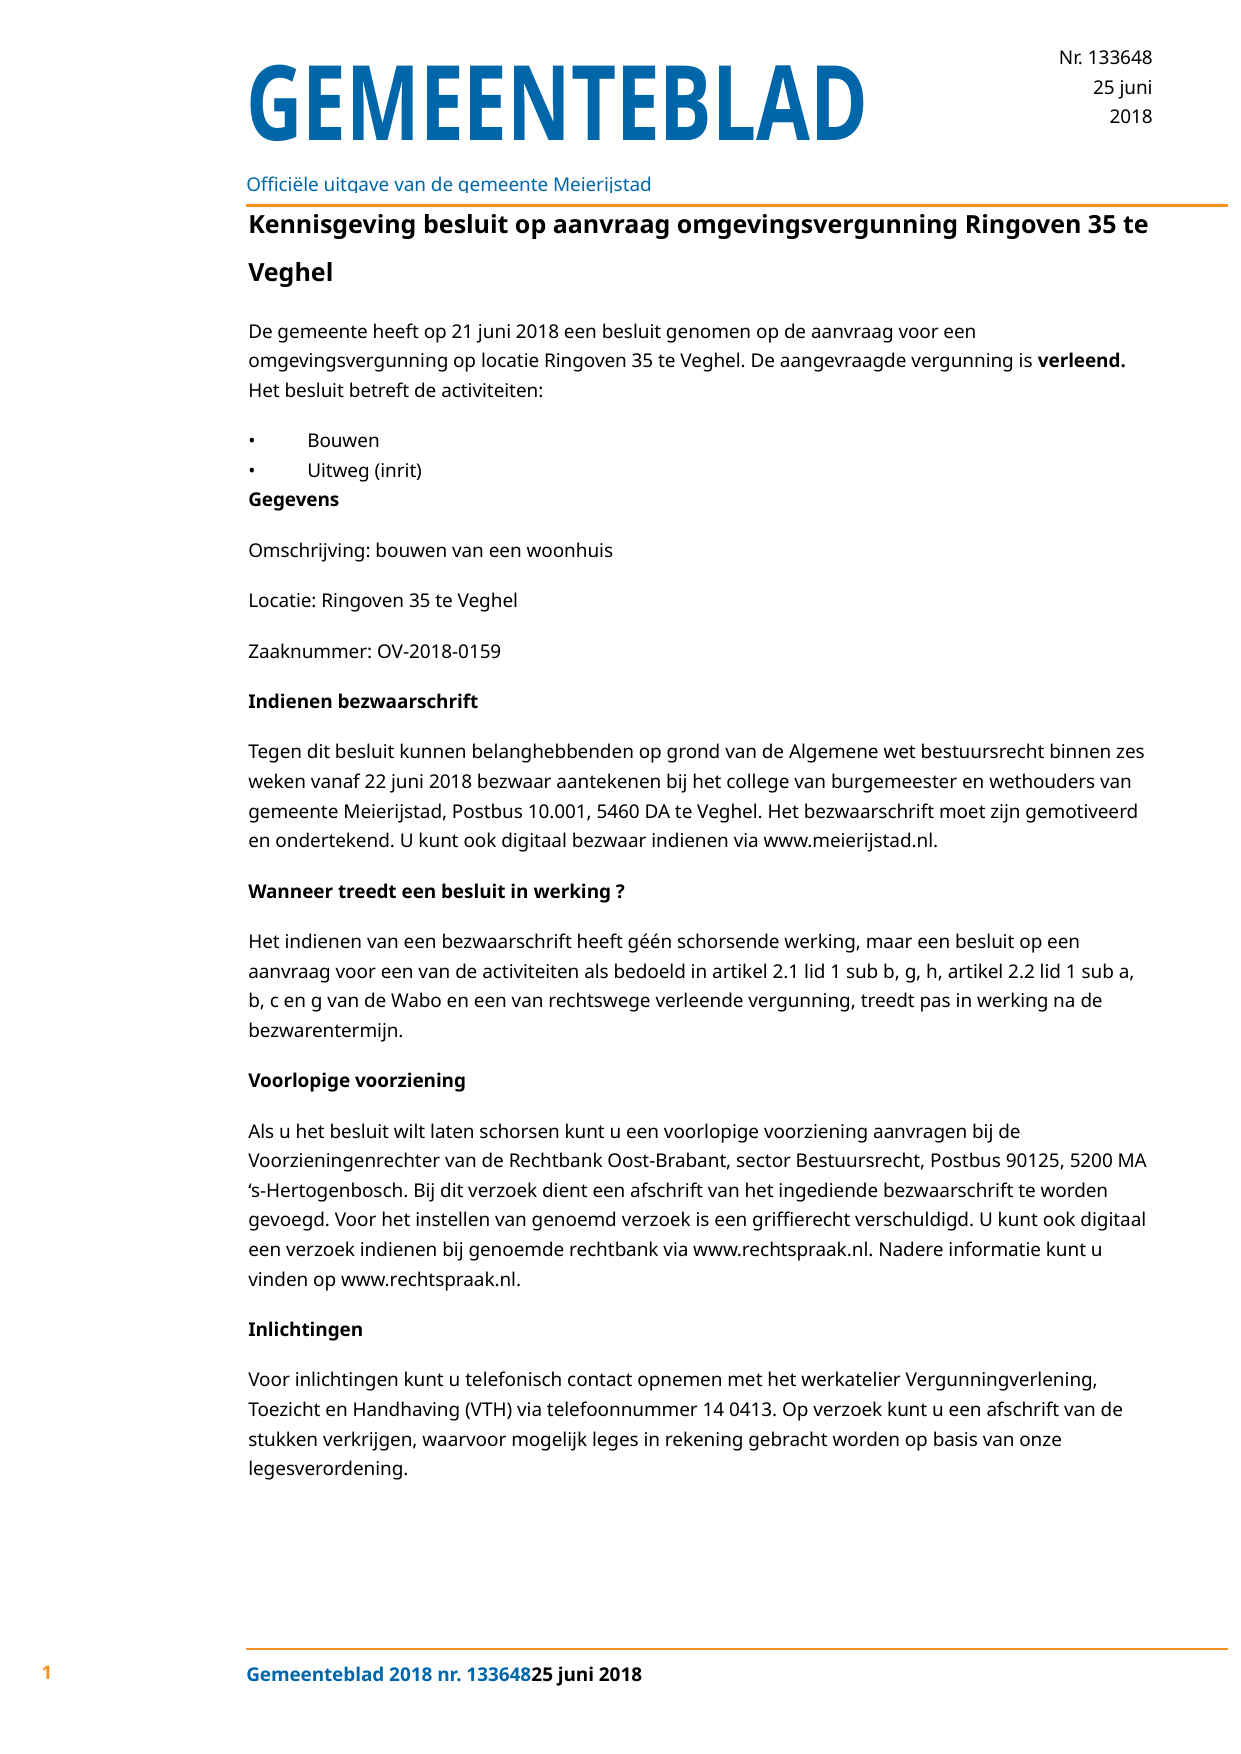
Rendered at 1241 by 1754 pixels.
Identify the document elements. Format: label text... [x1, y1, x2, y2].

text Omschrijving: bouwen van een woonhuis [248, 537, 1152, 563]
text Als u het besluit wilt laten schorsen kunt u een voorlopige voorziening aanvragen bij de Voorzieningenrechter van de Rechtbank Oost-Brabant, sector Bestuursrecht, Postbus 90125, 5200 MA ‘s-Hertogenbosch. Bij dit verzoek dient een afschrift van het ingediende bezwaarschrift te worden gevoegd. Voor het instellen van genoemd verzoek is een griffierecht verschuldigd. U kunt ook digitaal een verzoek indienen bij genoemde rechtbank via www.rechtspraak.nl. Nadere informatie kunt u vinden op www.rechtspraak.nl. [248, 1118, 1152, 1292]
text De gemeente heeft op 21 juni 2018 een besluit genomen op de aanvraag voor een omgevingsvergunning op locatie Ringoven 35 te Veghel. De aangevraagde vergunning is verleend. Het besluit betreft de activiteiten: [248, 318, 1152, 403]
text Het indienen van een bezwaarschrift heeft géén schorsende werking, maar een besluit op een aanvraag voor een van de activiteiten als bedoeld in artikel 2.1 lid 1 sub b, g, h, artikel 2.2 lid 1 sub a, b, c en g van de Wabo en een van rechtswege verleende vergunning, treedt pas in werking na de bezwarentermijn. [248, 928, 1152, 1043]
text Zaaknummer: OV-2018-0159 [248, 638, 1152, 664]
text Voorlopige voorziening [248, 1067, 1152, 1093]
text Locatie: Ringoven 35 te Veghel [248, 587, 1152, 613]
text Indienen bezwaarschrift [248, 688, 1152, 714]
text Inlichtingen [248, 1316, 1152, 1342]
text Kennisgeving besluit op aanvraag omgevingsvergunning Ringoven 35 te Veghel [248, 207, 1152, 288]
text Voor inlichtingen kunt u telefonisch contact opnemen met het werkatelier Vergunningverlening, Toezicht en Handhaving (VTH) via telefoonnummer 14 0413. Op verzoek kunt u een afschrift van de stukken verkrijgen, waarvoor mogelijk leges in rekening gebracht worden op basis van onze legesverordening. [248, 1367, 1152, 1481]
picture [41, 47, 231, 172]
text Gegevens [248, 487, 1152, 512]
text Wanneer treedt een besluit in werking ? [248, 878, 1152, 904]
text Tegen dit besluit kunnen belanghebbenden op grond van de Algemene wet bestuursrecht binnen zes weken vanaf 22 juni 2018 bezwaar aantekenen bij het college van burgemeester en wethouders van gemeente Meierijstad, Postbus 10.001, 5460 DA te Veghel. Het bezwaarschrift moet zijn gemotiveerd en ondertekend. U kunt ook digitaal bezwaar indienen via www.meierijstad.nl. [248, 739, 1152, 853]
list Bouwen [248, 427, 1152, 453]
list Uitweg (inrit) [248, 457, 1152, 483]
